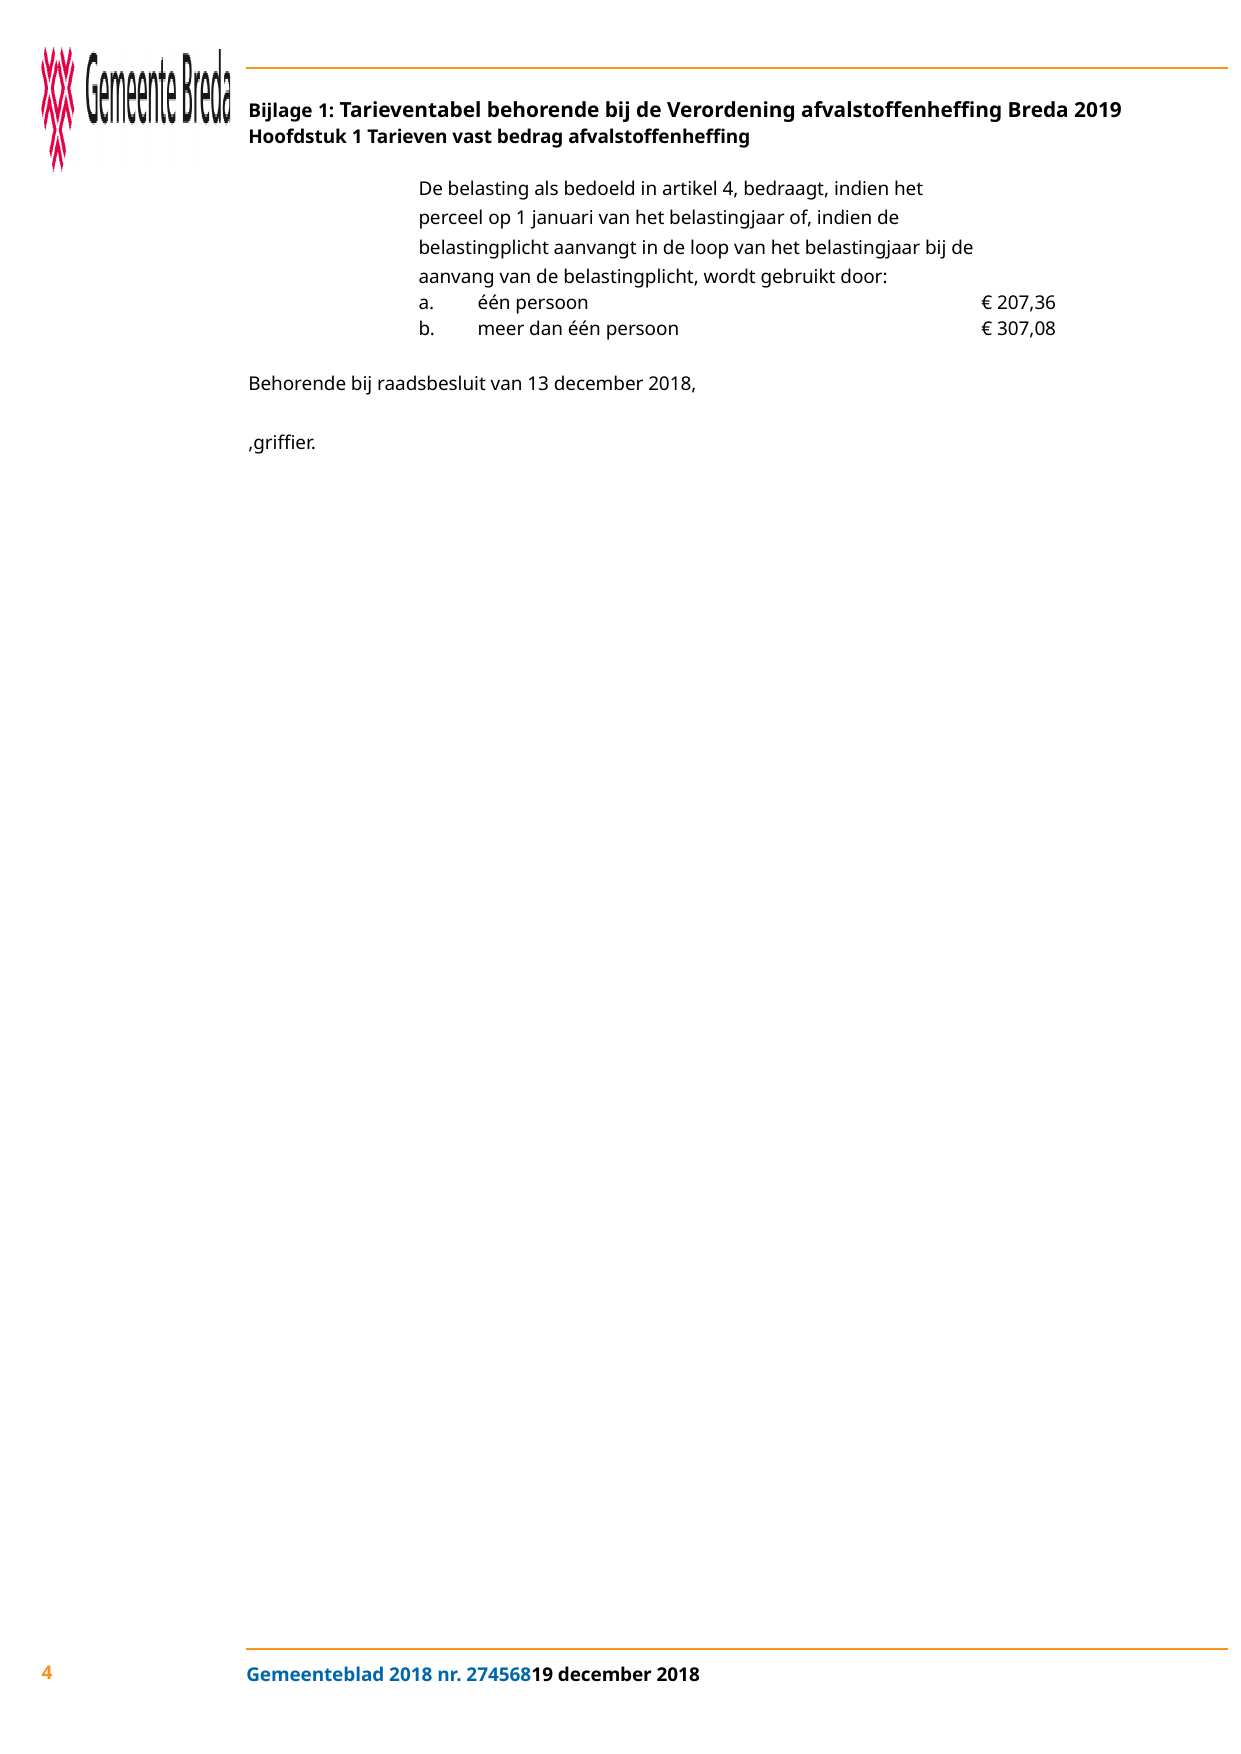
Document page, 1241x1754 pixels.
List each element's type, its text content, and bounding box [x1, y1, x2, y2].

table_header [981, 124, 1152, 149]
text ,griffier. [248, 429, 1152, 455]
table_cell [418, 341, 981, 367]
table_cell € 307,08 [981, 315, 1152, 341]
table_header Hoofdstuk 1 Tarieven vast bedrag afvalstoffenheffing [248, 124, 981, 149]
table_cell [248, 315, 418, 341]
text Bijlage 1: Tarieventabel behorende bij de Verordening afvalstoffenheffing Breda 2019 [248, 95, 1152, 123]
table_cell meer dan één persoon [418, 315, 981, 341]
table_cell [248, 149, 418, 175]
table_cell [248, 289, 418, 315]
table_cell [981, 175, 1152, 289]
table_cell € 207,36 [981, 289, 1152, 315]
table_cell [248, 341, 418, 367]
table_cell [418, 149, 981, 175]
table_cell De belasting als bedoeld in artikel 4, bedraagt, indien het perceel op 1 januari van het belastingjaar of, indien de belastingplicht aanvangt in de loop van het belastingjaar bij de aanvang van de belastingplicht, wordt gebruikt door: [418, 175, 981, 289]
table_cell één persoon [418, 289, 981, 315]
text Behorende bij raadsbesluit van 13 december 2018, [248, 370, 1152, 396]
table_cell [248, 175, 418, 289]
table_cell [981, 341, 1152, 367]
picture [41, 47, 231, 172]
table_cell [981, 149, 1152, 175]
